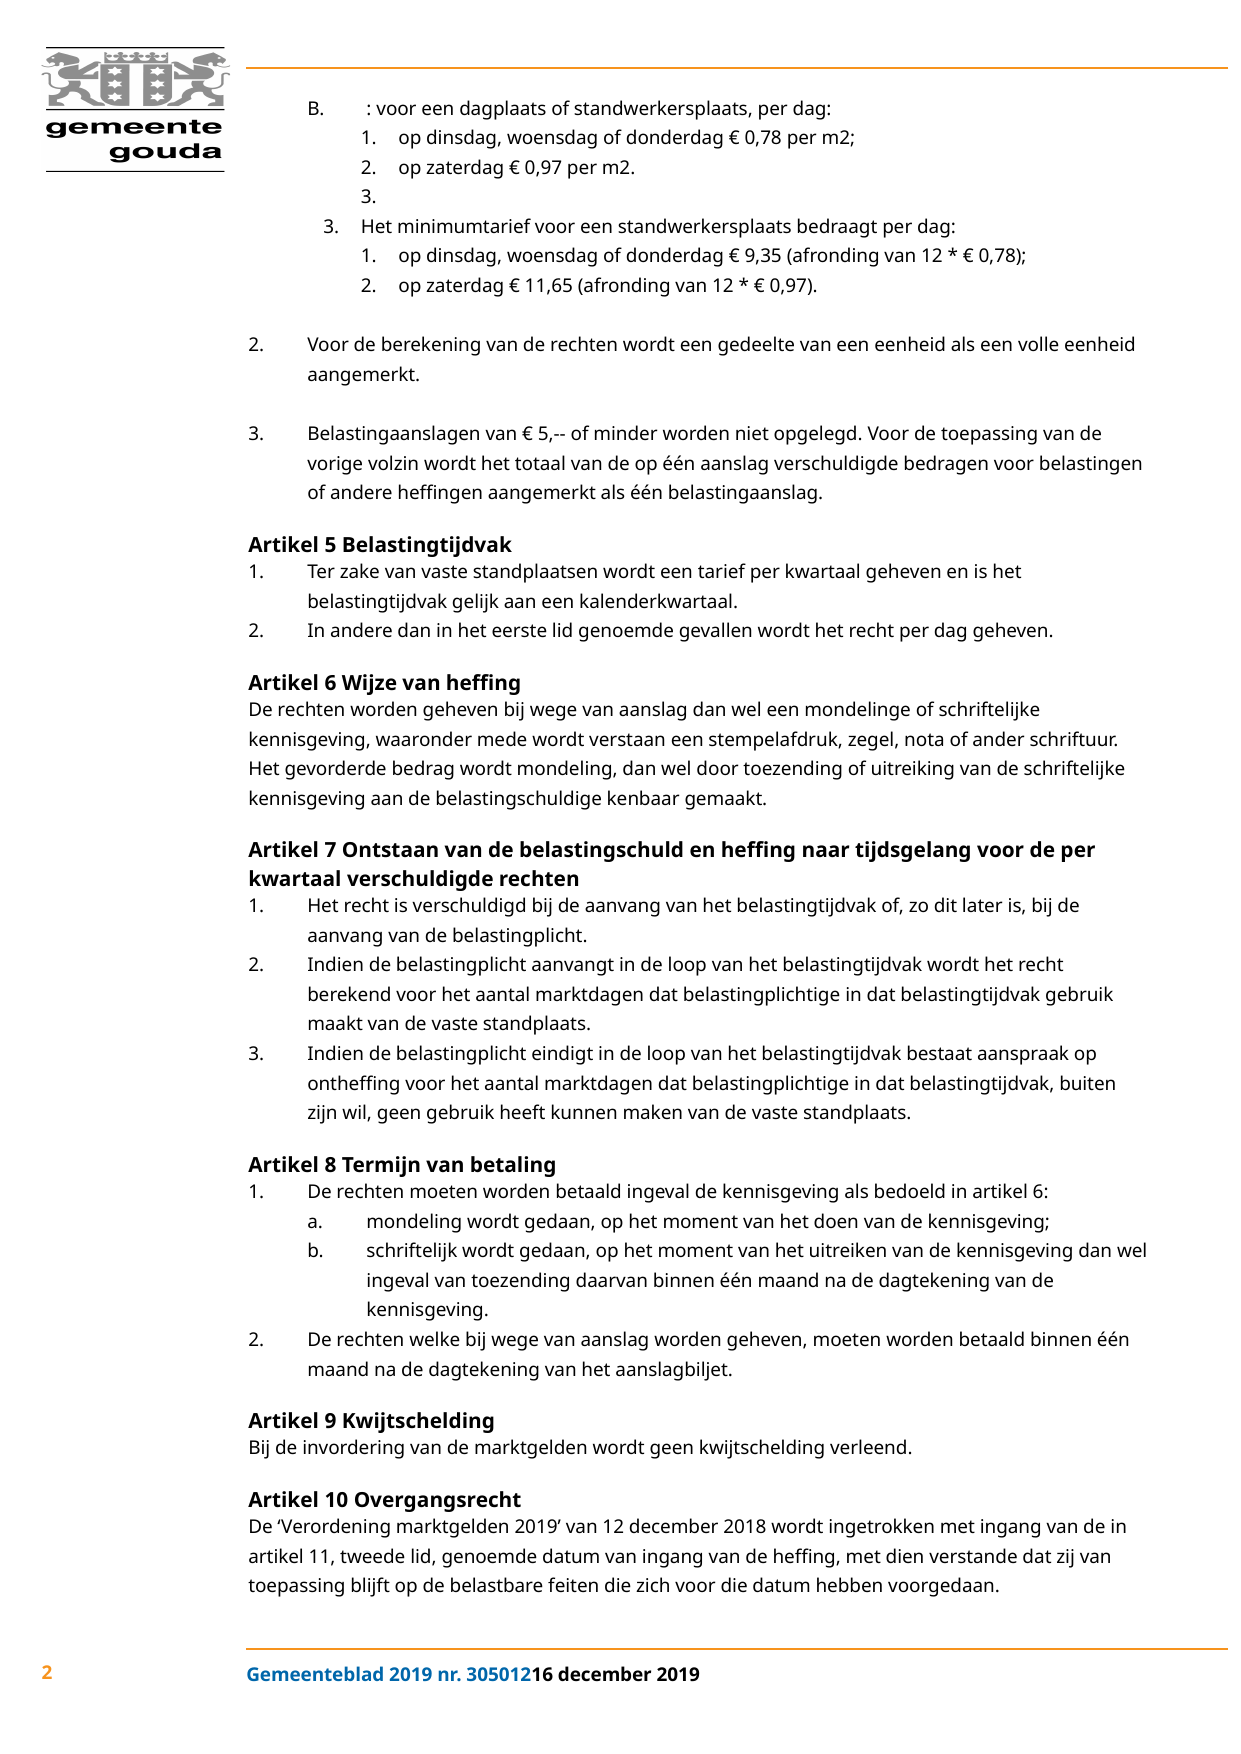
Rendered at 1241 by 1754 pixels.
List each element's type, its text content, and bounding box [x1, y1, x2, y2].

list De rechten moeten worden betaald ingeval de kennisgeving als bedoeld in artikel 6: [248, 1178, 1152, 1204]
list op dinsdag, woensdag of donderdag € 9,35 (afronding van 12 * € 0,78); [361, 243, 1152, 268]
list schriftelijk wordt gedaan, op het moment van het uitreiken van de kennisgeving dan wel ingeval van toezending daarvan binnen één maand na de dagtekening van de kennisgeving. [307, 1237, 1152, 1322]
text Artikel 6 Wijze van heffing [248, 668, 1152, 696]
picture [41, 47, 231, 172]
list Indien de belastingplicht eindigt in de loop van het belastingtijdvak bestaat aanspraak op ontheffing voor het aantal marktdagen dat belastingplichtige in dat belastingtijdvak, buiten zijn wil, geen gebruik heeft kunnen maken van de vaste standplaats. [248, 1040, 1152, 1125]
list : voor een dagplaats of standwerkersplaats, per dag: [307, 95, 1152, 121]
list op zaterdag € 11,65 (afronding van 12 * € 0,97). [361, 272, 1152, 298]
list Voor de berekening van de rechten wordt een gedeelte van een eenheid als een volle eenheid aangemerkt. [248, 331, 1152, 387]
list mondeling wordt gedaan, op het moment van het doen van de kennisgeving; [307, 1208, 1152, 1233]
list Het minimumtarief voor een standwerkersplaats bedraagt per dag: [323, 213, 1152, 239]
list Indien de belastingplicht aanvangt in de loop van het belastingtijdvak wordt het recht berekend voor het aantal marktdagen dat belastingplichtige in dat belastingtijdvak gebruik maakt van de vaste standplaats. [248, 951, 1152, 1036]
text Artikel 10 Overgangsrecht [248, 1485, 1152, 1513]
list op zaterdag € 0,97 per m2. [361, 154, 1152, 180]
list De rechten welke bij wege van aanslag worden geheven, moeten worden betaald binnen één maand na de dagtekening van het aanslagbiljet. [248, 1326, 1152, 1381]
list Belastingaanslagen van € 5,-- of minder worden niet opgelegd. Voor de toepassing van de vorige volzin wordt het totaal van de op één aanslag verschuldigde bedragen voor belastingen of andere heffingen aangemerkt als één belastingaanslag. [248, 420, 1152, 505]
text Bij de invordering van de marktgelden wordt geen kwijtschelding verleend. [248, 1434, 1152, 1460]
text De ‘Verordening marktgelden 2019’ van 12 december 2018 wordt ingetrokken met ingang van de in artikel 11, tweede lid, genoemde datum van ingang van de heffing, met dien verstande dat zij van toepassing blijft op de belastbare feiten die zich voor die datum hebben voorgedaan. [248, 1513, 1152, 1598]
text De rechten worden geheven bij wege van aanslag dan wel een mondelinge of schriftelijke kennisgeving, waaronder mede wordt verstaan een stempelafdruk, zegel, nota of ander schriftuur. Het gevorderde bedrag wordt mondeling, dan wel door toezending of uitreiking van de schriftelijke kennisgeving aan de belastingschuldige kenbaar gemaakt. [248, 696, 1152, 811]
text Artikel 9 Kwijtschelding [248, 1406, 1152, 1434]
list In andere dan in het eerste lid genoemde gevallen wordt het recht per dag geheven. [248, 617, 1152, 643]
text Artikel 7 Ontstaan van de belastingschuld en heffing naar tijdsgelang voor de per kwartaal verschuldigde rechten [248, 835, 1152, 892]
list Ter zake van vaste standplaatsen wordt een tarief per kwartaal geheven en is het belastingtijdvak gelijk aan een kalenderkwartaal. [248, 558, 1152, 613]
text Artikel 8 Termijn van betaling [248, 1150, 1152, 1178]
text Artikel 5 Belastingtijdvak [248, 530, 1152, 558]
list Het recht is verschuldigd bij de aanvang van het belastingtijdvak of, zo dit later is, bij de aanvang van de belastingplicht. [248, 892, 1152, 948]
list op dinsdag, woensdag of donderdag € 0,78 per m2; [361, 124, 1152, 150]
